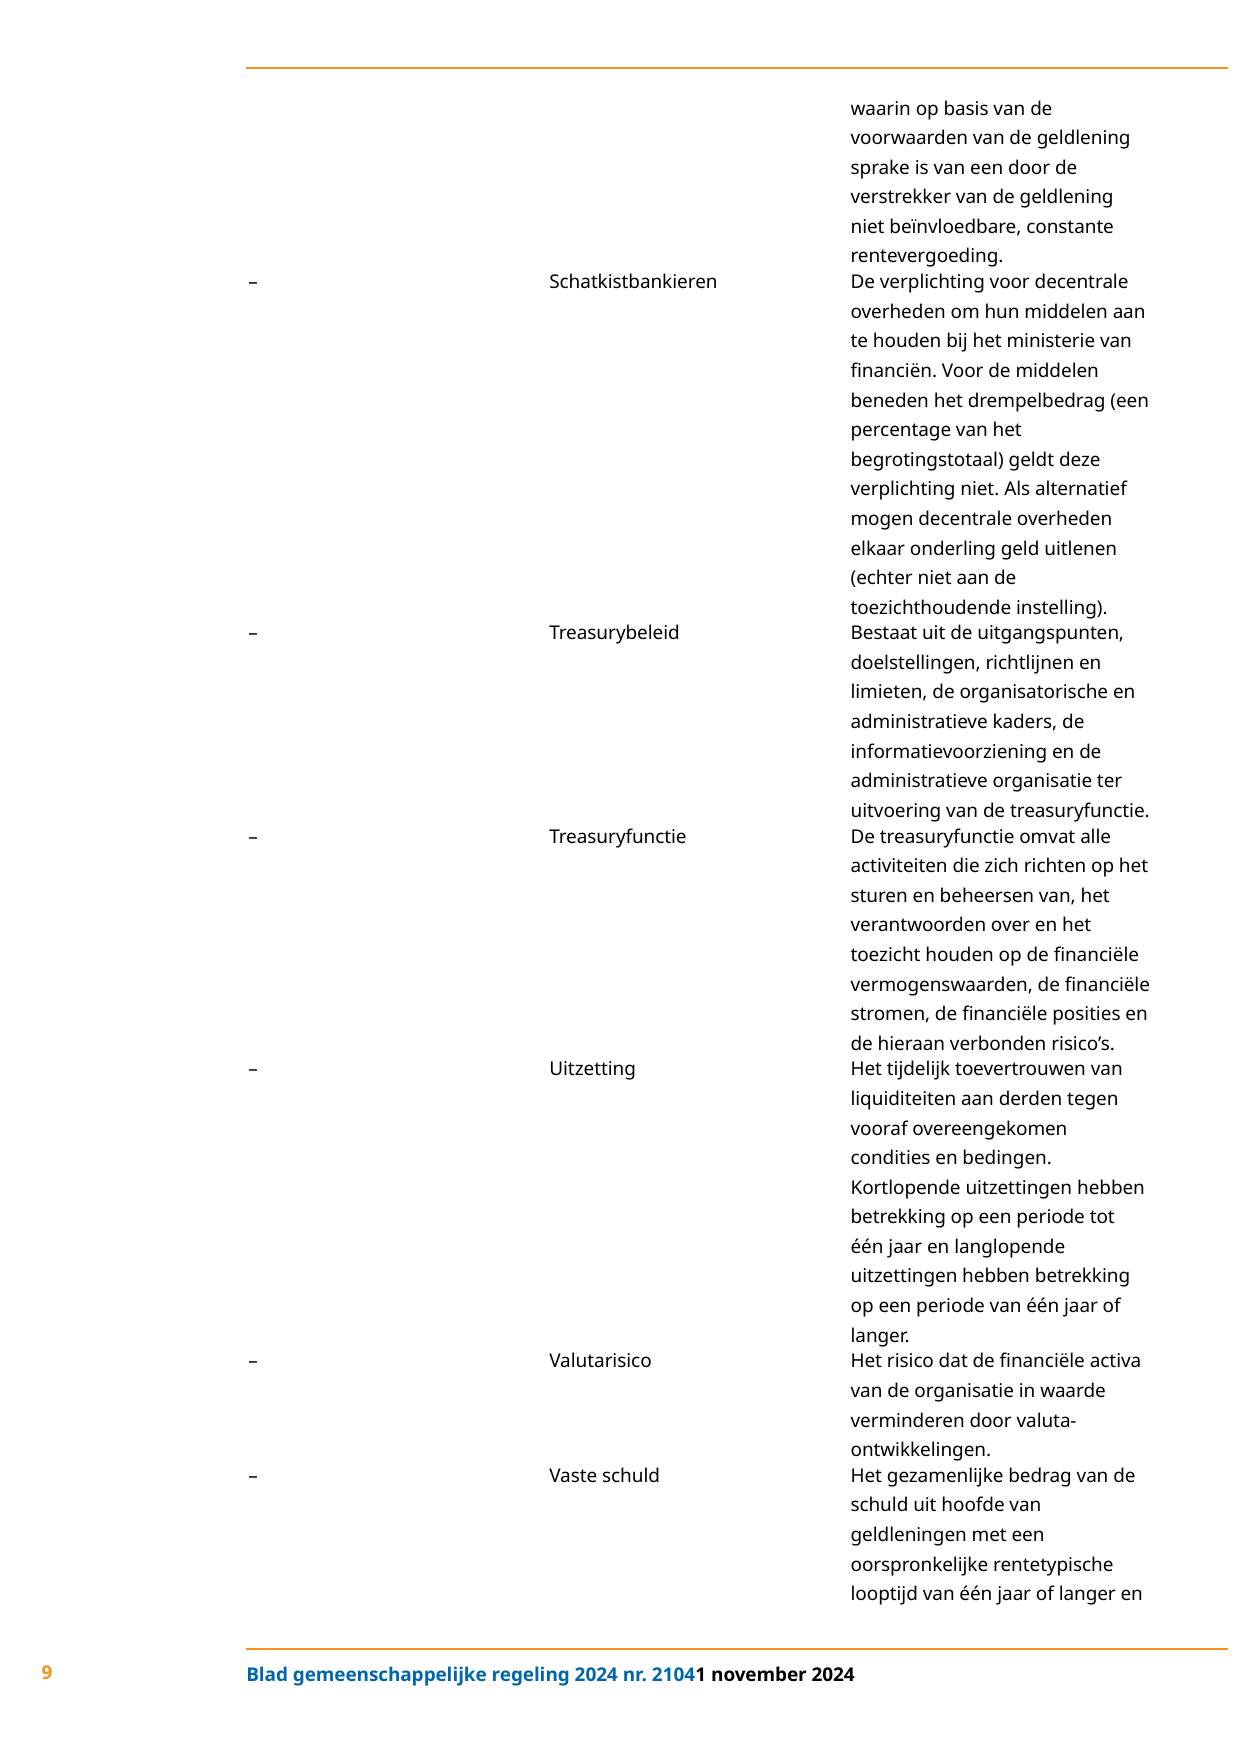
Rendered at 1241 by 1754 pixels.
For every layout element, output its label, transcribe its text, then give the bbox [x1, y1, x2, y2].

table_cell [248, 95, 549, 268]
table_cell [549, 95, 850, 268]
table_cell – [248, 823, 549, 1056]
table_cell Het risico dat de financiële activa van de organisatie in waarde verminderen door valuta-ontwikkelingen. [850, 1348, 1152, 1462]
table_cell Uitzetting [549, 1056, 850, 1348]
table_cell Vaste schuld [549, 1462, 850, 1606]
table_cell Het tijdelijk toevertrouwen van liquiditeiten aan derden tegen vooraf overeengekomen condities en bedingen. Kortlopende uitzettingen hebben betrekking op een periode tot één jaar en langlopende uitzettingen hebben betrekking op een periode van één jaar of langer. [850, 1056, 1152, 1348]
table_cell Valutarisico [549, 1348, 850, 1462]
table_cell De treasuryfunctie omvat alle activiteiten die zich richten op het sturen en beheersen van, het verantwoorden over en het toezicht houden op de financiële vermogenswaarden, de financiële stromen, de financiële posities en de hieraan verbonden risico’s. [850, 823, 1152, 1056]
table_cell Schatkistbankieren [549, 269, 850, 619]
table_cell Het gezamenlijke bedrag van de schuld uit hoofde van geldleningen met een oorspronkelijke rentetypische looptijd van één jaar of langer en [850, 1462, 1152, 1606]
table_cell – [248, 1462, 549, 1606]
table_cell waarin op basis van de voorwaarden van de geldlening sprake is van een door de verstrekker van de geldlening niet beïnvloedbare, constante rentevergoeding. [850, 95, 1152, 268]
table_cell Bestaat uit de uitgangspunten, doelstellingen, richtlijnen en limieten, de organisatorische en administratieve kaders, de informatievoorziening en de administratieve organisatie ter uitvoering van de treasuryfunctie. [850, 620, 1152, 823]
table_cell De verplichting voor decentrale overheden om hun middelen aan te houden bij het ministerie van financiën. Voor de middelen beneden het drempelbedrag (een percentage van het begrotingstotaal) geldt deze verplichting niet. Als alternatief mogen decentrale overheden elkaar onderling geld uitlenen (echter niet aan de toezichthoudende instelling). [850, 269, 1152, 619]
table_cell – [248, 1056, 549, 1348]
table_cell Treasurybeleid [549, 620, 850, 823]
picture [41, 47, 231, 172]
table_cell – [248, 269, 549, 619]
table_cell Treasuryfunctie [549, 823, 850, 1056]
table_cell – [248, 1348, 549, 1462]
table_cell – [248, 620, 549, 823]
